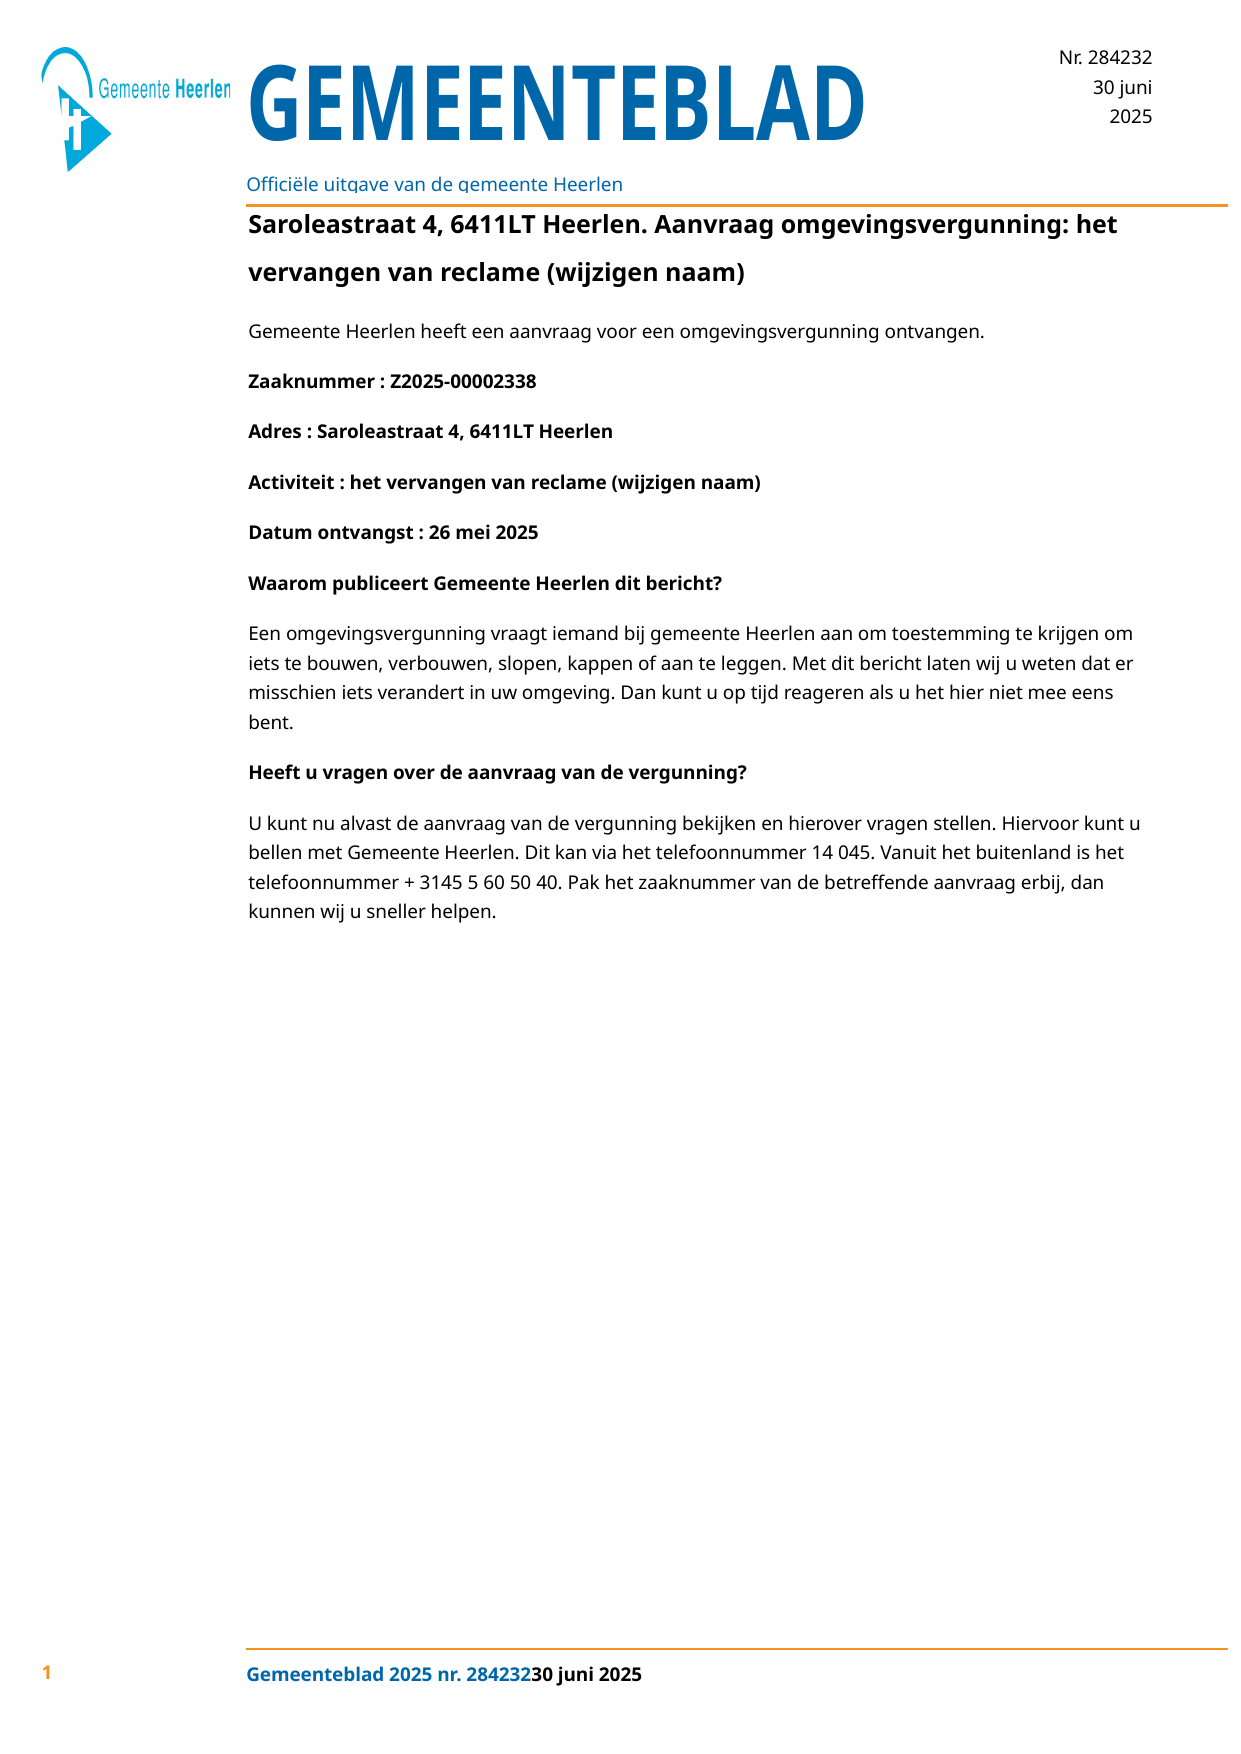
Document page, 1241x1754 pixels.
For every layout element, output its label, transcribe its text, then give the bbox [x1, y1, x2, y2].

text Activiteit : het vervangen van reclame (wijzigen naam) [248, 469, 1152, 495]
text Adres : Saroleastraat 4, 6411LT Heerlen [248, 419, 1152, 444]
text Heeft u vragen over de aanvraag van de vergunning? [248, 759, 1152, 785]
text Een omgevingsvergunning vraagt iemand bij gemeente Heerlen aan om toestemming te krijgen om iets te bouwen, verbouwen, slopen, kappen of aan te leggen. Met dit bericht laten wij u weten dat er misschien iets verandert in uw omgeving. Dan kunt u op tijd reageren als u het hier niet mee eens bent. [248, 620, 1152, 735]
text Waarom publiceert Gemeente Heerlen dit bericht? [248, 570, 1152, 596]
picture [41, 47, 59, 70]
text U kunt nu alvast de aanvraag van de vergunning bekijken en hierover vragen stellen. Hiervoor kunt u bellen met Gemeente Heerlen. Dit kan via het telefoonnummer 14 045. Vanuit het buitenland is het telefoonnummer + 3145 5 60 50 40. Pak het zaaknummer van de betreffende aanvraag erbij, dan kunnen wij u sneller helpen. [248, 810, 1152, 924]
text Saroleastraat 4, 6411LT Heerlen. Aanvraag omgevingsvergunning: het vervangen van reclame (wijzigen naam) [248, 207, 1152, 288]
text Gemeente Heerlen heeft een aanvraag voor een omgevingsvergunning ontvangen. [248, 318, 1152, 344]
text Zaaknummer : Z2025-00002338 [248, 368, 1152, 394]
text Datum ontvangst : 26 mei 2025 [248, 519, 1152, 545]
picture [41, 47, 231, 172]
